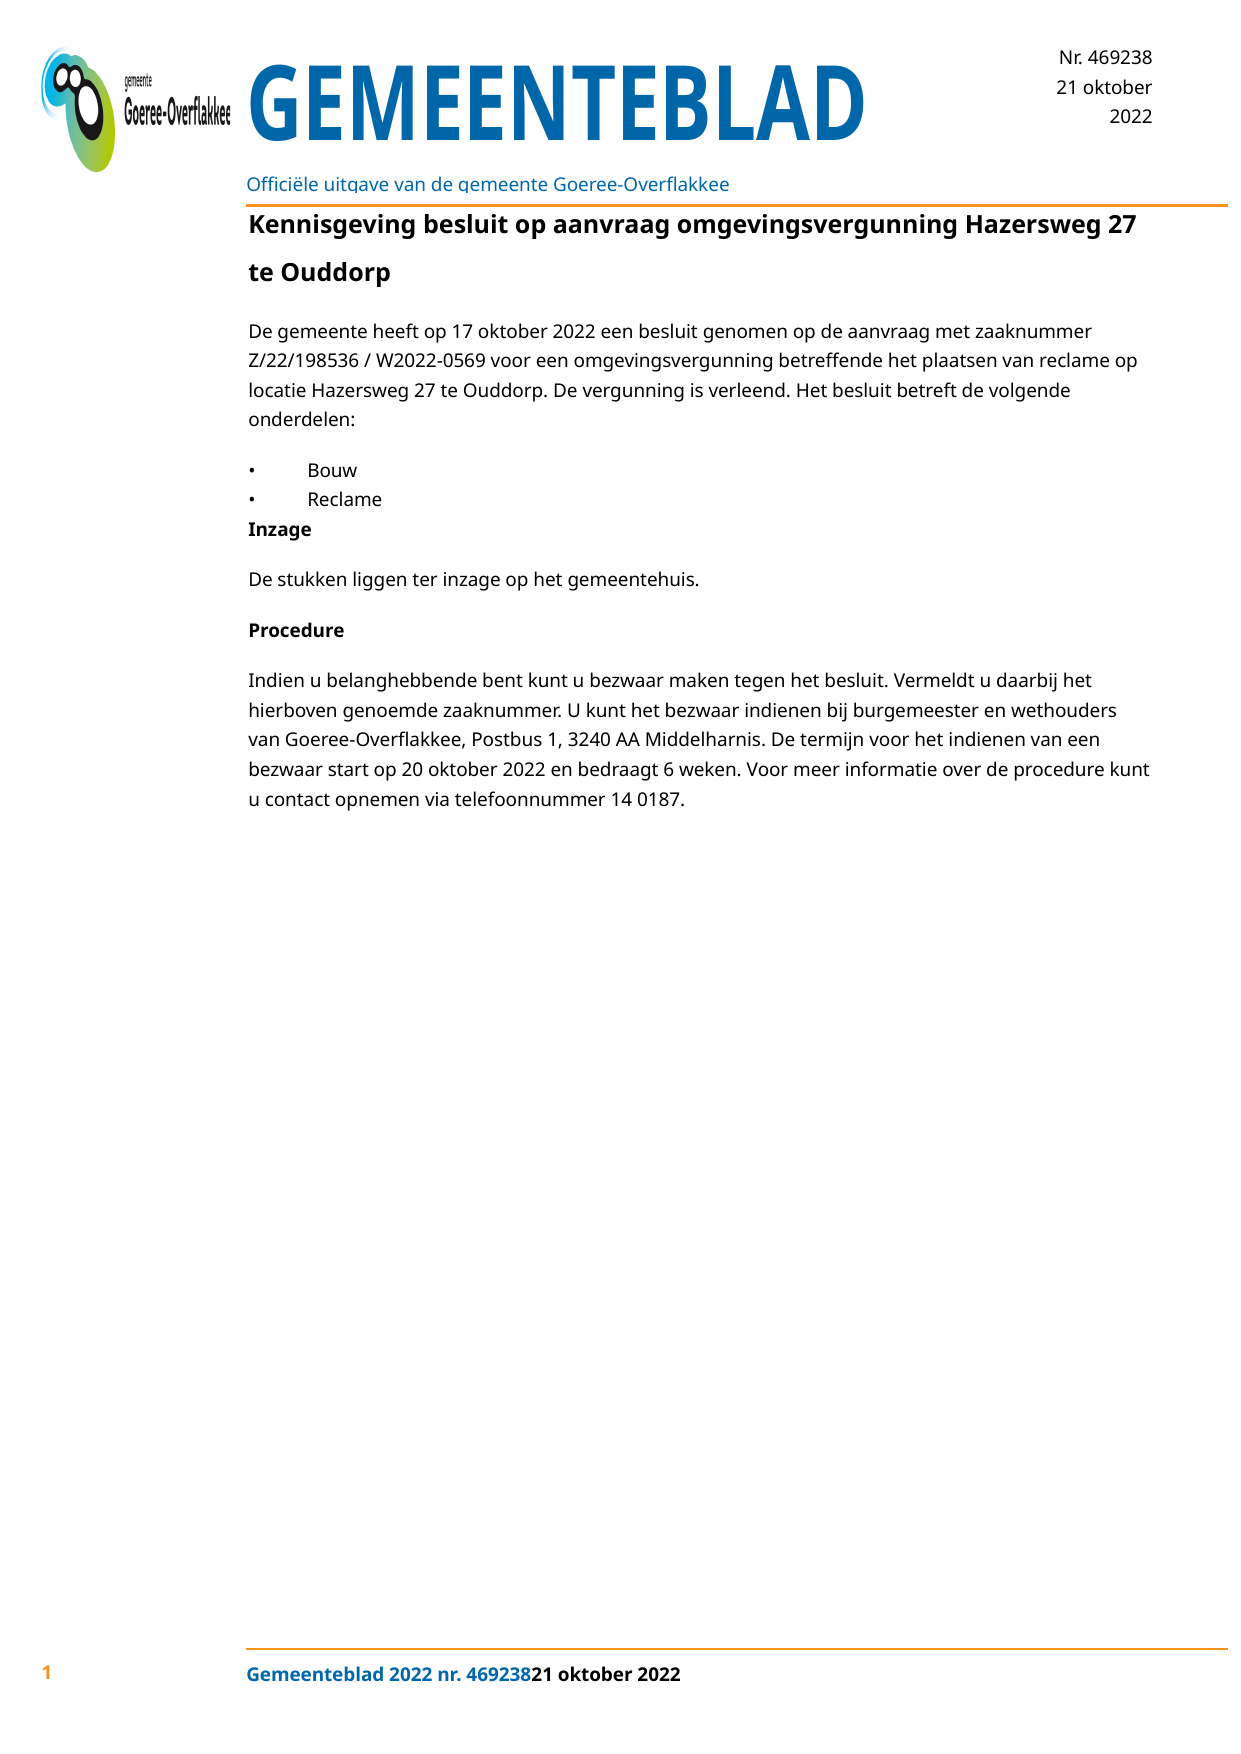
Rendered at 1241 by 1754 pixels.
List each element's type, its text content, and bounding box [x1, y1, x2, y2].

list Bouw [248, 457, 1152, 483]
list Reclame [248, 487, 1152, 512]
text Procedure [248, 617, 1152, 643]
text Indien u belanghebbende bent kunt u bezwaar maken tegen het besluit. Vermeldt u daarbij het hierboven genoemde zaaknummer. U kunt het bezwaar indienen bij burgemeester en wethouders van Goeree-Overflakkee, Postbus 1, 3240 AA Middelharnis. De termijn voor het indienen van een bezwaar start op 20 oktober 2022 en bedraagt 6 weken. Voor meer informatie over de procedure kunt u contact opnemen via telefoonnummer 14 0187. [248, 667, 1152, 812]
text Inzage [248, 516, 1152, 542]
picture [41, 47, 231, 172]
text De gemeente heeft op 17 oktober 2022 een besluit genomen op de aanvraag met zaaknummer Z/22/198536 / W2022-0569 voor een omgevingsvergunning betreffende het plaatsen van reclame op locatie Hazersweg 27 te Ouddorp. De vergunning is verleend. Het besluit betreft de volgende onderdelen: [248, 318, 1152, 432]
text Kennisgeving besluit op aanvraag omgevingsvergunning Hazersweg 27 te Ouddorp [248, 207, 1152, 288]
text De stukken liggen ter inzage op het gemeentehuis. [248, 567, 1152, 592]
